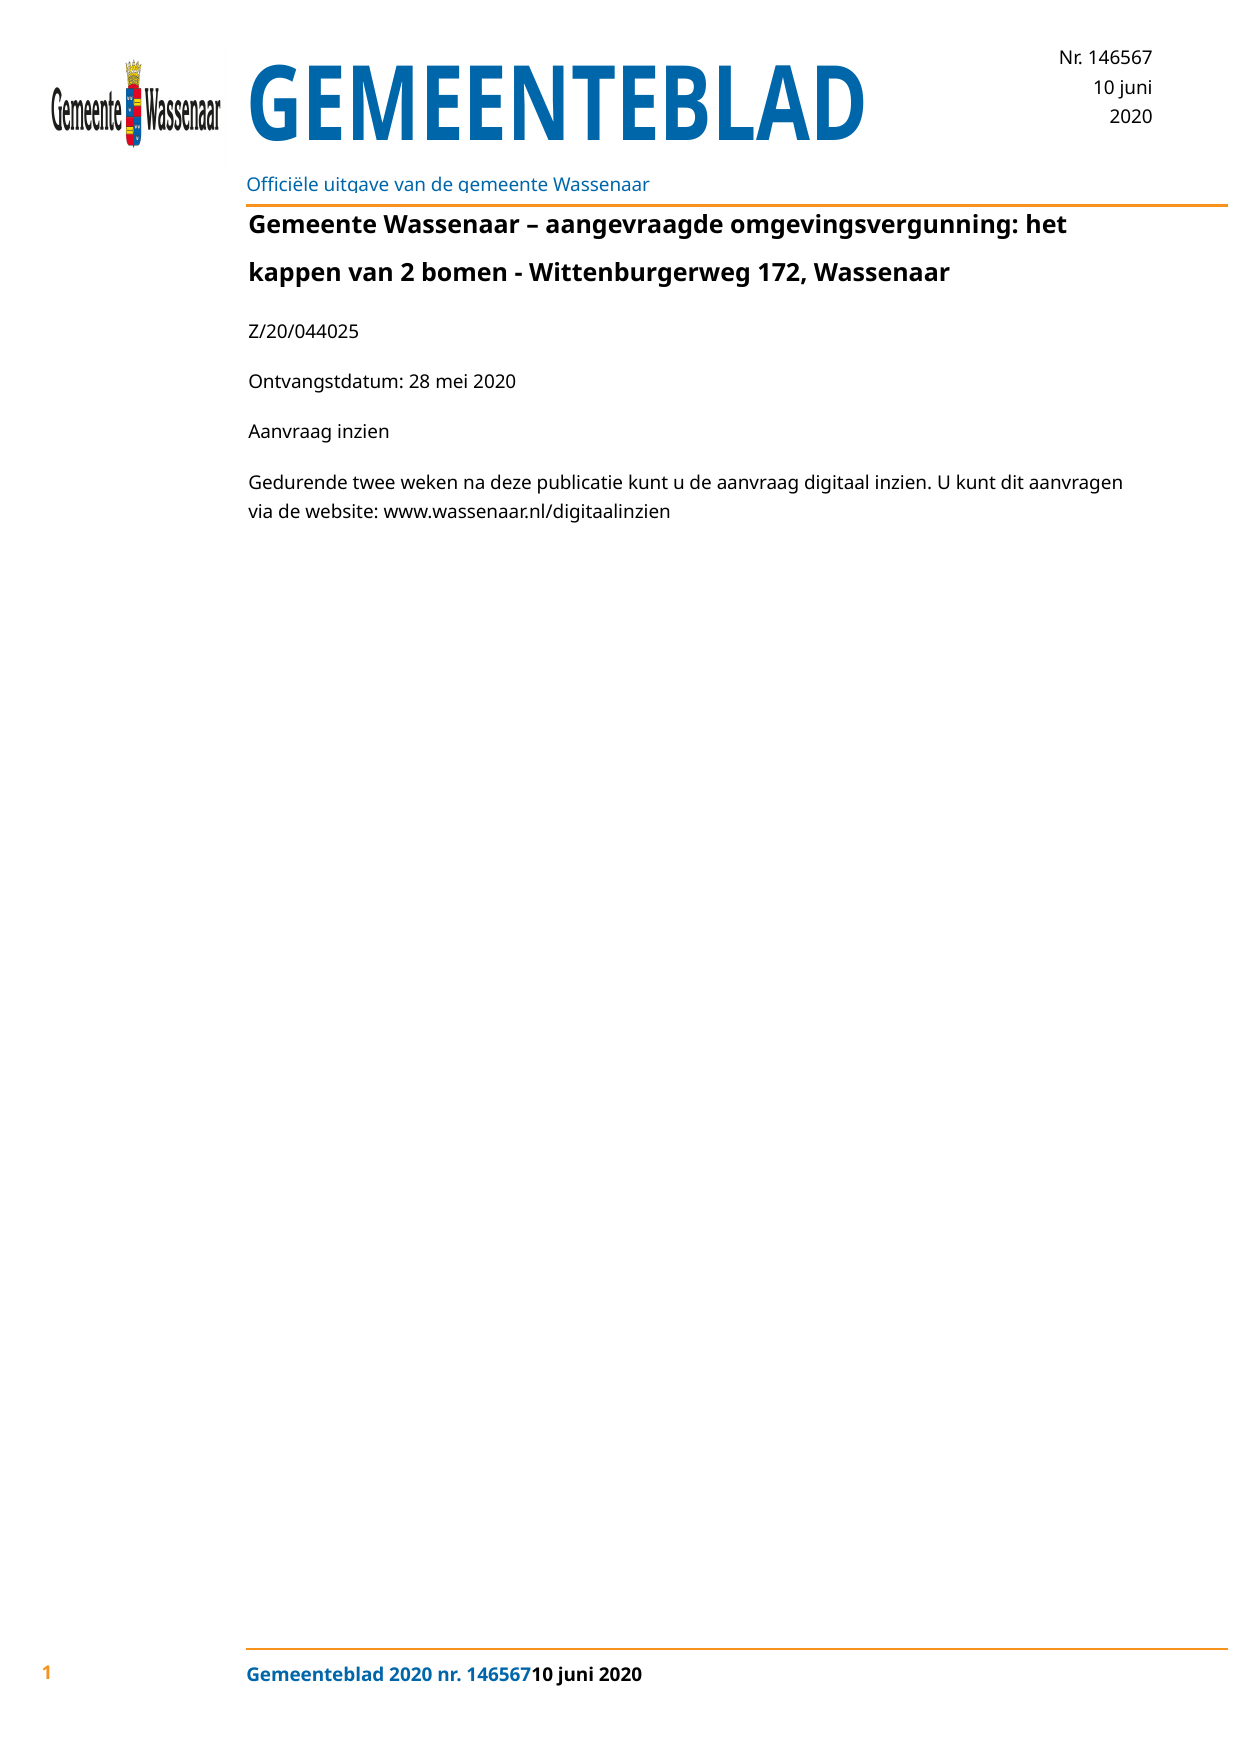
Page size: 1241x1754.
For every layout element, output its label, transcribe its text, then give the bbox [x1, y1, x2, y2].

picture [41, 47, 231, 172]
text Gemeente Wassenaar – aangevraagde omgevingsvergunning: het kappen van 2 bomen - Wittenburgerweg 172, Wassenaar [248, 207, 1152, 288]
text Ontvangstdatum: 28 mei 2020 [248, 368, 1152, 394]
text Aanvraag inzien [248, 419, 1152, 444]
text Z/20/044025 [248, 318, 1152, 344]
text Gedurende twee weken na deze publicatie kunt u de aanvraag digitaal inzien. U kunt dit aanvragen via de website: www.wassenaar.nl/digitaalinzien [248, 469, 1152, 524]
